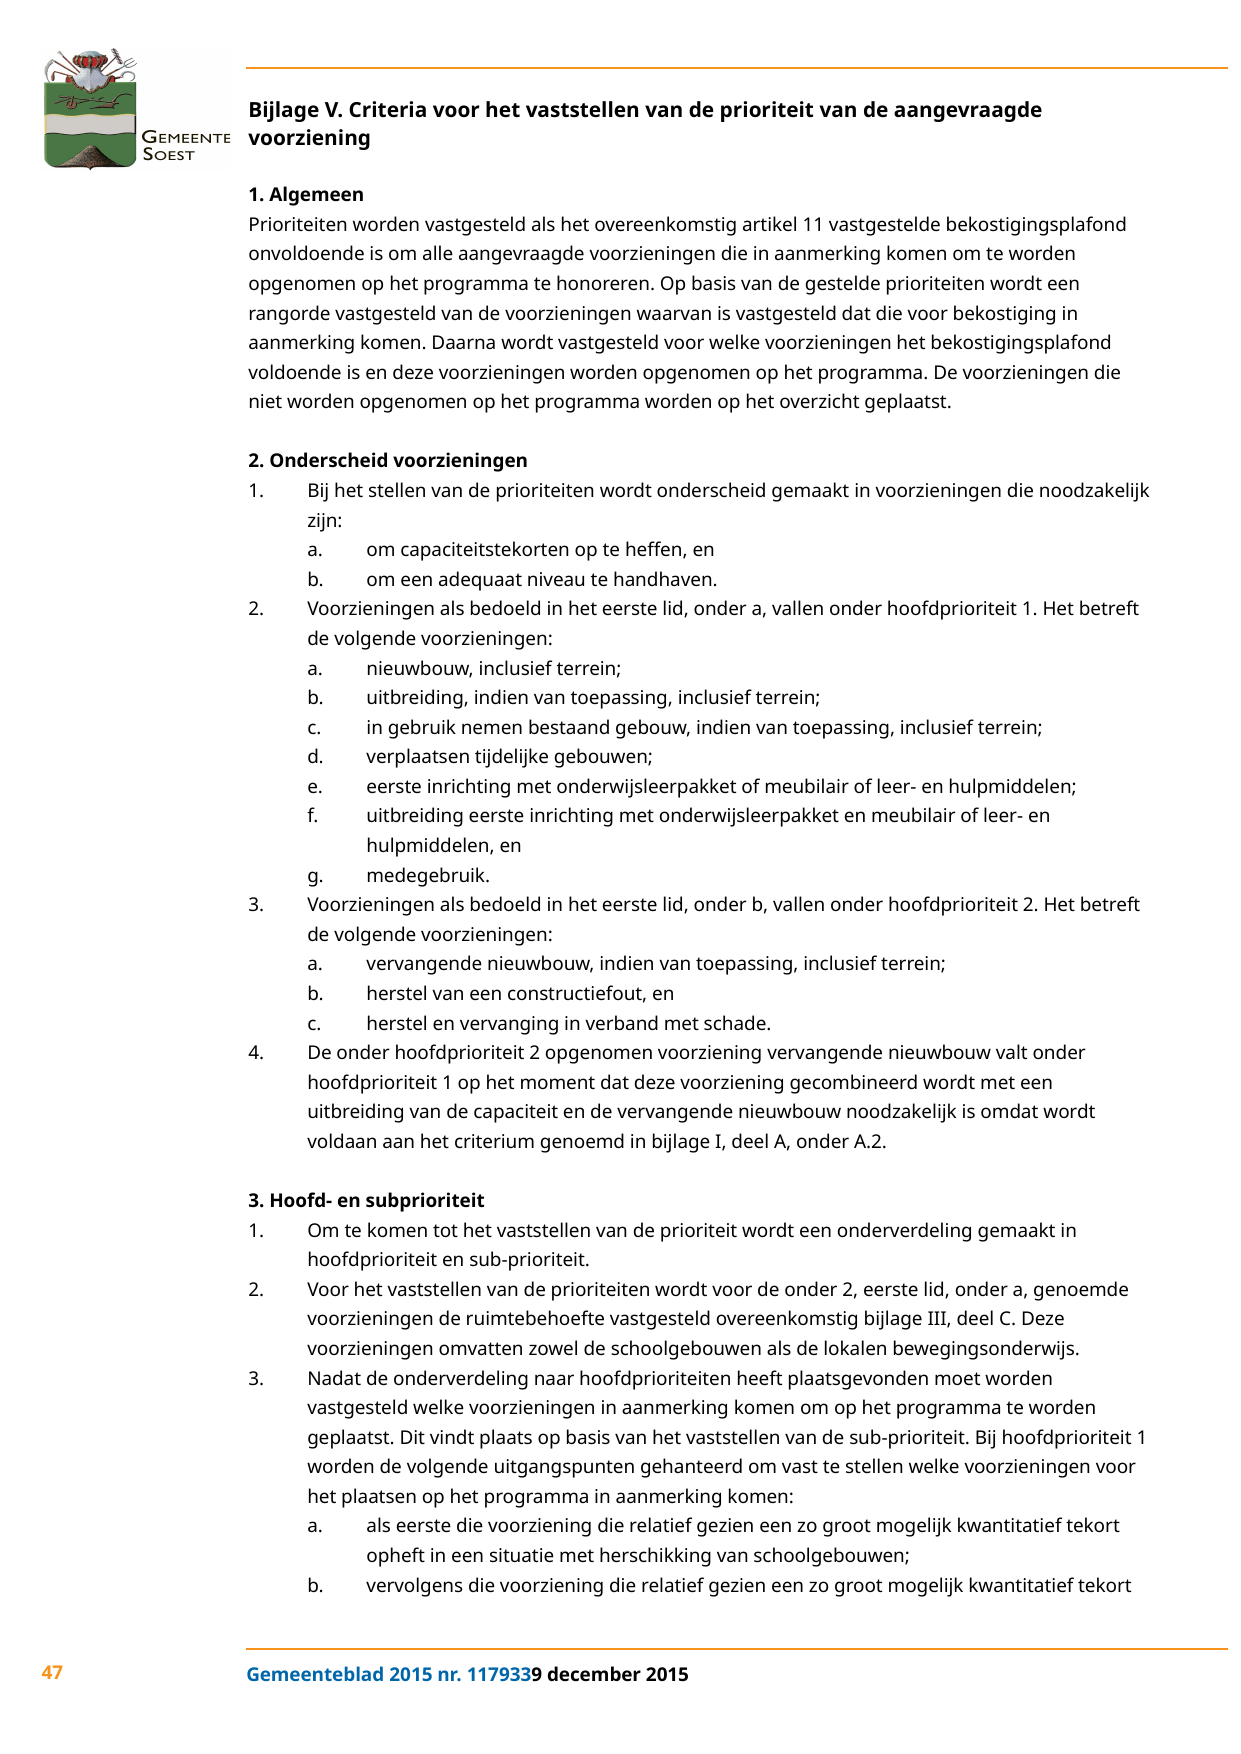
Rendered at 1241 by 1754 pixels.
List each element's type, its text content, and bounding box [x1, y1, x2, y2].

text Prioriteiten worden vastgesteld als het overeenkomstig artikel 11 vastgestelde bekostigingsplafond onvoldoende is om alle aangevraagde voorzieningen die in aanmerking komen om te worden opgenomen op het programma te honoreren. Op basis van de gestelde prioriteiten wordt een rangorde vastgesteld van de voorzieningen waarvan is vastgesteld dat die voor bekostiging in aanmerking komen. Daarna wordt vastgesteld voor welke voorzieningen het bekostigingsplafond voldoende is en deze voorzieningen worden opgenomen op het programma. De voorzieningen die niet worden opgenomen op het programma worden op het overzicht geplaatst. [248, 211, 1152, 414]
text Bijlage V. Criteria voor het vaststellen van de prioriteit van de aangevraagde voorziening [248, 95, 1152, 152]
list uitbreiding eerste inrichting met onderwijsleerpakket en meubilair of leer- en hulpmiddelen, en [307, 803, 1152, 858]
text 1. Algemeen [248, 181, 1152, 207]
text 2. Onderscheid voorzieningen [248, 448, 1152, 473]
list Om te komen tot het vaststellen van de prioriteit wordt een onderverdeling gemaakt in hoofdprioriteit en sub-prioriteit. [248, 1217, 1152, 1272]
list herstel van een constructiefout, en [307, 980, 1152, 1006]
list verplaatsen tijdelijke gebouwen; [307, 743, 1152, 769]
list Voorzieningen als bedoeld in het eerste lid, onder a, vallen onder hoofdprioriteit 1. Het betreft de volgende voorzieningen: [248, 596, 1152, 651]
list nieuwbouw, inclusief terrein; [307, 655, 1152, 680]
list medegebruik. [307, 862, 1152, 887]
picture [41, 47, 231, 172]
list Voor het vaststellen van de prioriteiten wordt voor de onder 2, eerste lid, onder a, genoemde voorzieningen de ruimtebehoefte vastgesteld overeenkomstig bijlage III, deel C. Deze voorzieningen omvatten zowel de schoolgebouwen als de lokalen bewegingsonderwijs. [248, 1276, 1152, 1361]
list uitbreiding, indien van toepassing, inclusief terrein; [307, 684, 1152, 710]
list herstel en vervanging in verband met schade. [307, 1010, 1152, 1035]
list De onder hoofdprioriteit 2 opgenomen voorziening vervangende nieuwbouw valt onder hoofdprioriteit 1 op het moment dat deze voorziening gecombineerd wordt met een uitbreiding van de capaciteit en de vervangende nieuwbouw noodzakelijk is omdat wordt voldaan aan het criterium genoemd in bijlage I, deel A, onder A.2. [248, 1039, 1152, 1154]
text 3. Hoofd- en subprioriteit [248, 1187, 1152, 1213]
list vervangende nieuwbouw, indien van toepassing, inclusief terrein; [307, 951, 1152, 976]
list in gebruik nemen bestaand gebouw, indien van toepassing, inclusief terrein; [307, 714, 1152, 739]
list om een adequaat niveau te handhaven. [307, 566, 1152, 592]
list Bij het stellen van de prioriteiten wordt onderscheid gemaakt in voorzieningen die noodzakelijk zijn: [248, 477, 1152, 532]
list vervolgens die voorziening die relatief gezien een zo groot mogelijk kwantitatief tekort [307, 1572, 1152, 1597]
list Voorzieningen als bedoeld in het eerste lid, onder b, vallen onder hoofdprioriteit 2. Het betreft de volgende voorzieningen: [248, 891, 1152, 947]
list eerste inrichting met onderwijsleerpakket of meubilair of leer- en hulpmiddelen; [307, 773, 1152, 799]
list als eerste die voorziening die relatief gezien een zo groot mogelijk kwantitatief tekort opheft in een situatie met herschikking van schoolgebouwen; [307, 1513, 1152, 1568]
list om capaciteitstekorten op te heffen, en [307, 536, 1152, 562]
list Nadat de onderverdeling naar hoofdprioriteiten heeft plaatsgevonden moet worden vastgesteld welke voorzieningen in aanmerking komen om op het programma te worden geplaatst. Dit vindt plaats op basis van het vaststellen van de sub-prioriteit. Bij hoofdprioriteit 1 worden de volgende uitgangspunten gehanteerd om vast te stellen welke voorzieningen voor het plaatsen op het programma in aanmerking komen: [248, 1365, 1152, 1509]
